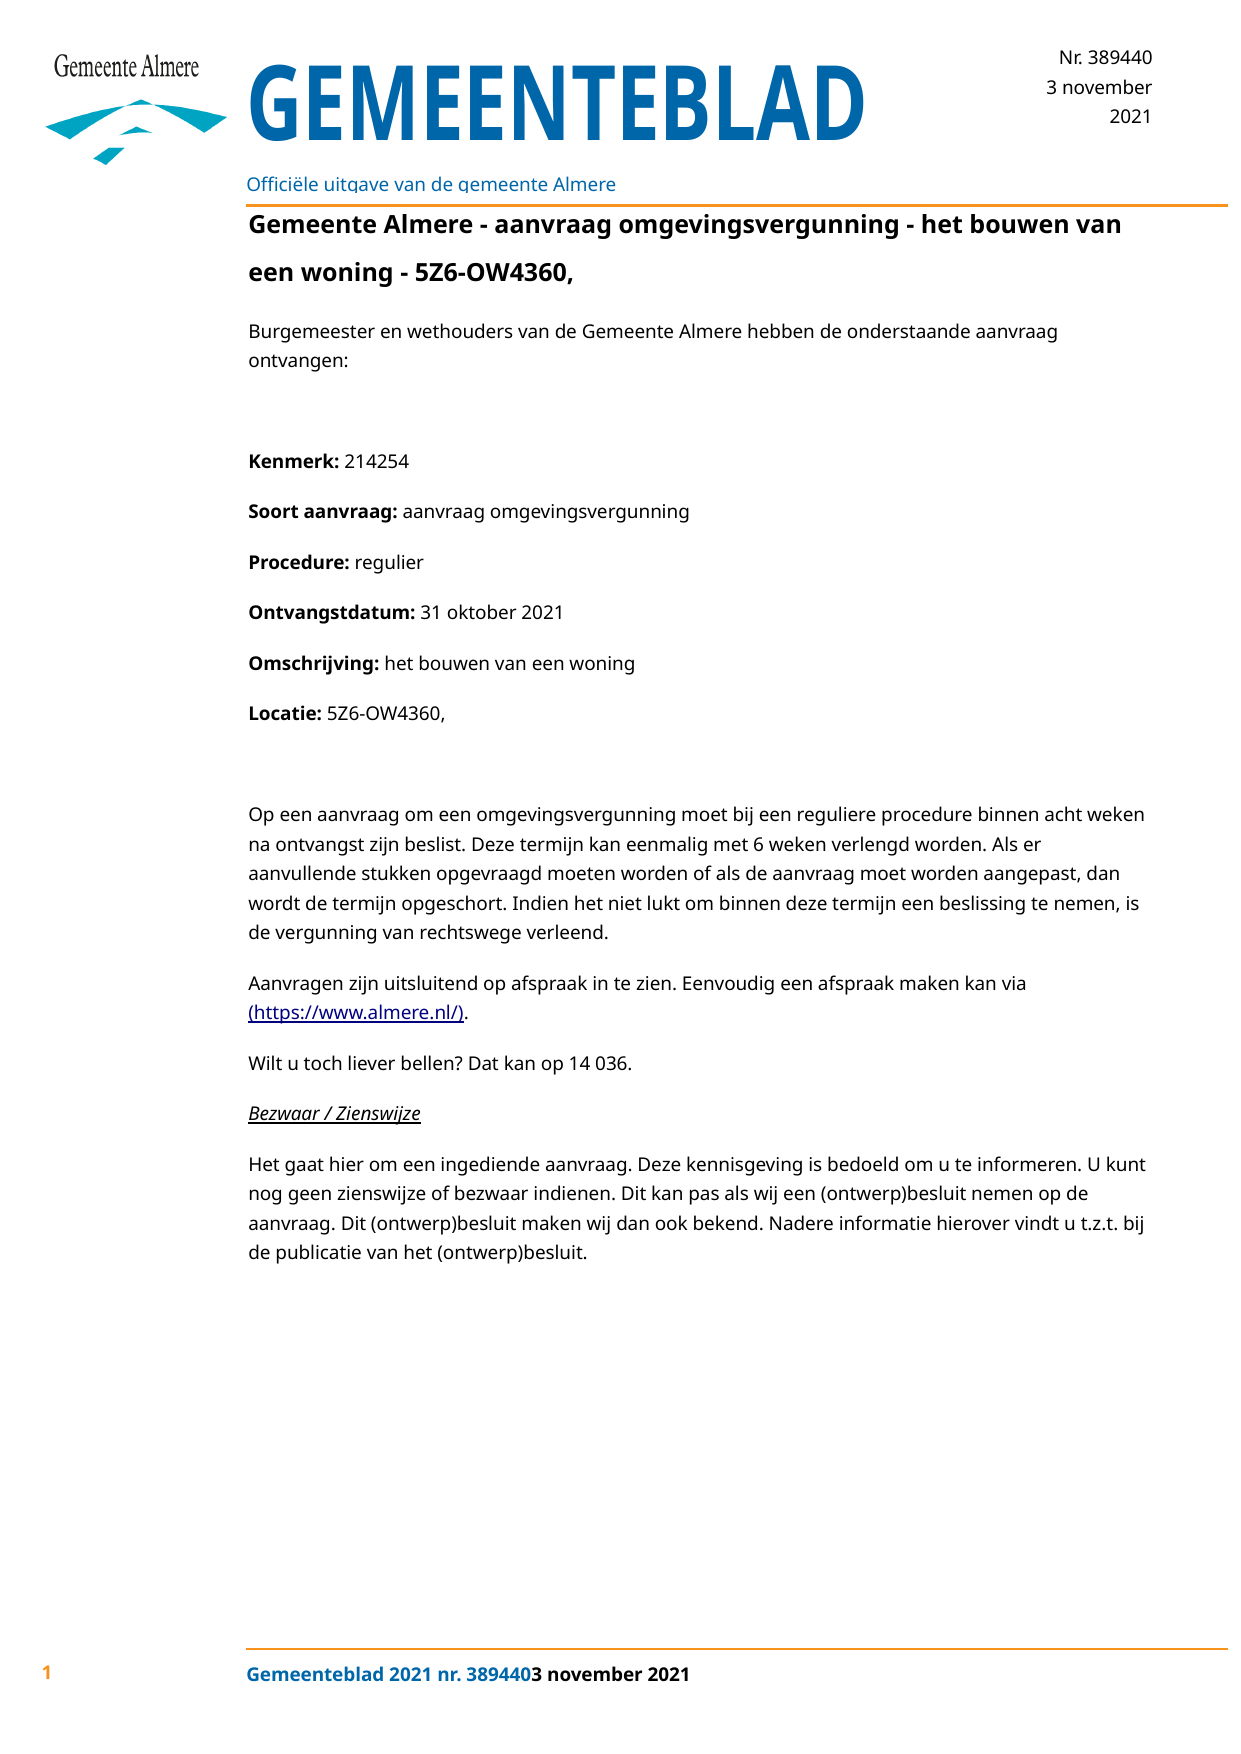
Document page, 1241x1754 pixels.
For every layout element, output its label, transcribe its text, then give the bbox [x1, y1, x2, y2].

text Op een aanvraag om een omgevingsvergunning moet bij een reguliere procedure binnen acht weken na ontvangst zijn beslist. Deze termijn kan eenmalig met 6 weken verlengd worden. Als er aanvullende stukken opgevraagd moeten worden of als de aanvraag moet worden aangepast, dan wordt de termijn opgeschort. Indien het niet lukt om binnen deze termijn een beslissing te nemen, is de vergunning van rechtswege verleend. [248, 801, 1152, 945]
picture [41, 47, 231, 172]
text Ontvangstdatum: 31 oktober 2021 [248, 599, 1152, 625]
text Wilt u toch liever bellen? Dat kan op 14 036. [248, 1050, 1152, 1076]
text Burgemeester en wethouders van de Gemeente Almere hebben de onderstaande aanvraag ontvangen: [248, 318, 1152, 373]
text Omschrijving: het bouwen van een woning [248, 650, 1152, 676]
text Bezwaar / Zienswijze [248, 1100, 1152, 1126]
text Soort aanvraag: aanvraag omgevingsvergunning [248, 499, 1152, 524]
text Locatie: 5Z6-OW4360, [248, 700, 1152, 726]
text Gemeente Almere - aanvraag omgevingsvergunning - het bouwen van een woning - 5Z6-OW4360, [248, 207, 1152, 288]
text Aanvragen zijn uitsluitend op afspraak in te zien. Eenvoudig een afspraak maken kan via (https://www.almere.nl/). [248, 970, 1152, 1025]
text Procedure: regulier [248, 549, 1152, 575]
text Het gaat hier om een ingediende aanvraag. Deze kennisgeving is bedoeld om u te informeren. U kunt nog geen zienswijze of bezwaar indienen. Dit kan pas als wij een (ontwerp)besluit nemen op de aanvraag. Dit (ontwerp)besluit maken wij dan ook bekend. Nadere informatie hierover vindt u t.z.t. bij de publicatie van het (ontwerp)besluit. [248, 1151, 1152, 1265]
text Kenmerk: 214254 [248, 448, 1152, 474]
